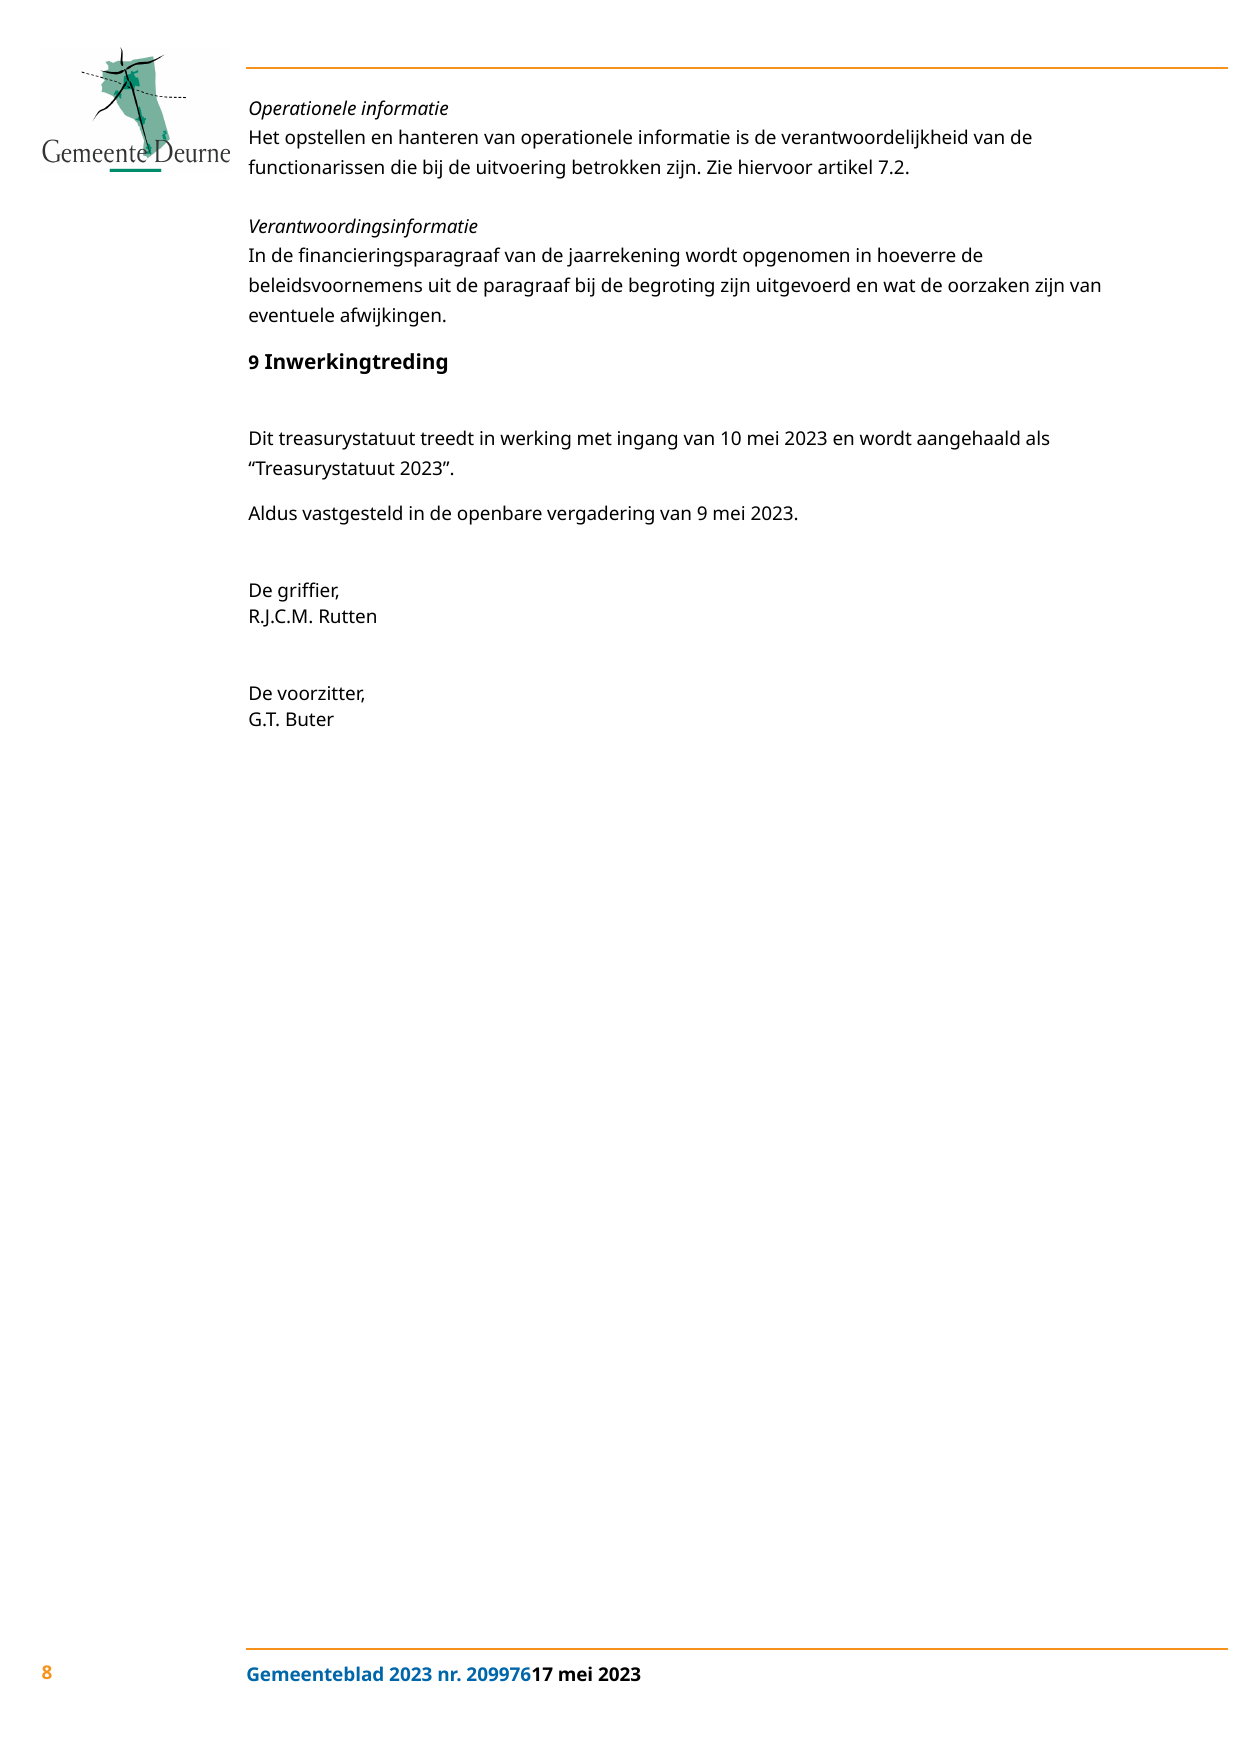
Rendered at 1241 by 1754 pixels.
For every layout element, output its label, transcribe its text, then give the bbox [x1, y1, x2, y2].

text R.J.C.M. Rutten [248, 603, 1152, 629]
text 9 Inwerkingtreding [248, 347, 1152, 376]
text Operationele informatie [248, 95, 1152, 121]
text De griffier, [248, 578, 1152, 603]
text Dit treasurystatuut treedt in werking met ingang van 10 mei 2023 en wordt aangehaald als “Treasurystatuut 2023”. [248, 425, 1152, 481]
text G.T. Buter [248, 706, 1152, 732]
text Het opstellen en hanteren van operationele informatie is de verantwoordelijkheid van de functionarissen die bij de uitvoering betrokken zijn. Zie hiervoor artikel 7.2. [248, 124, 1152, 180]
text In de financieringsparagraaf van de jaarrekening wordt opgenomen in hoeverre de beleidsvoornemens uit de paragraaf bij de begroting zijn uitgevoerd en wat de oorzaken zijn van eventuele afwijkingen. [248, 243, 1152, 328]
picture [41, 47, 231, 172]
text De voorzitter, [248, 681, 1152, 706]
text Aldus vastgesteld in de openbare vergadering van 9 mei 2023. [248, 500, 1152, 526]
text Verantwoordingsinformatie [248, 213, 1152, 239]
